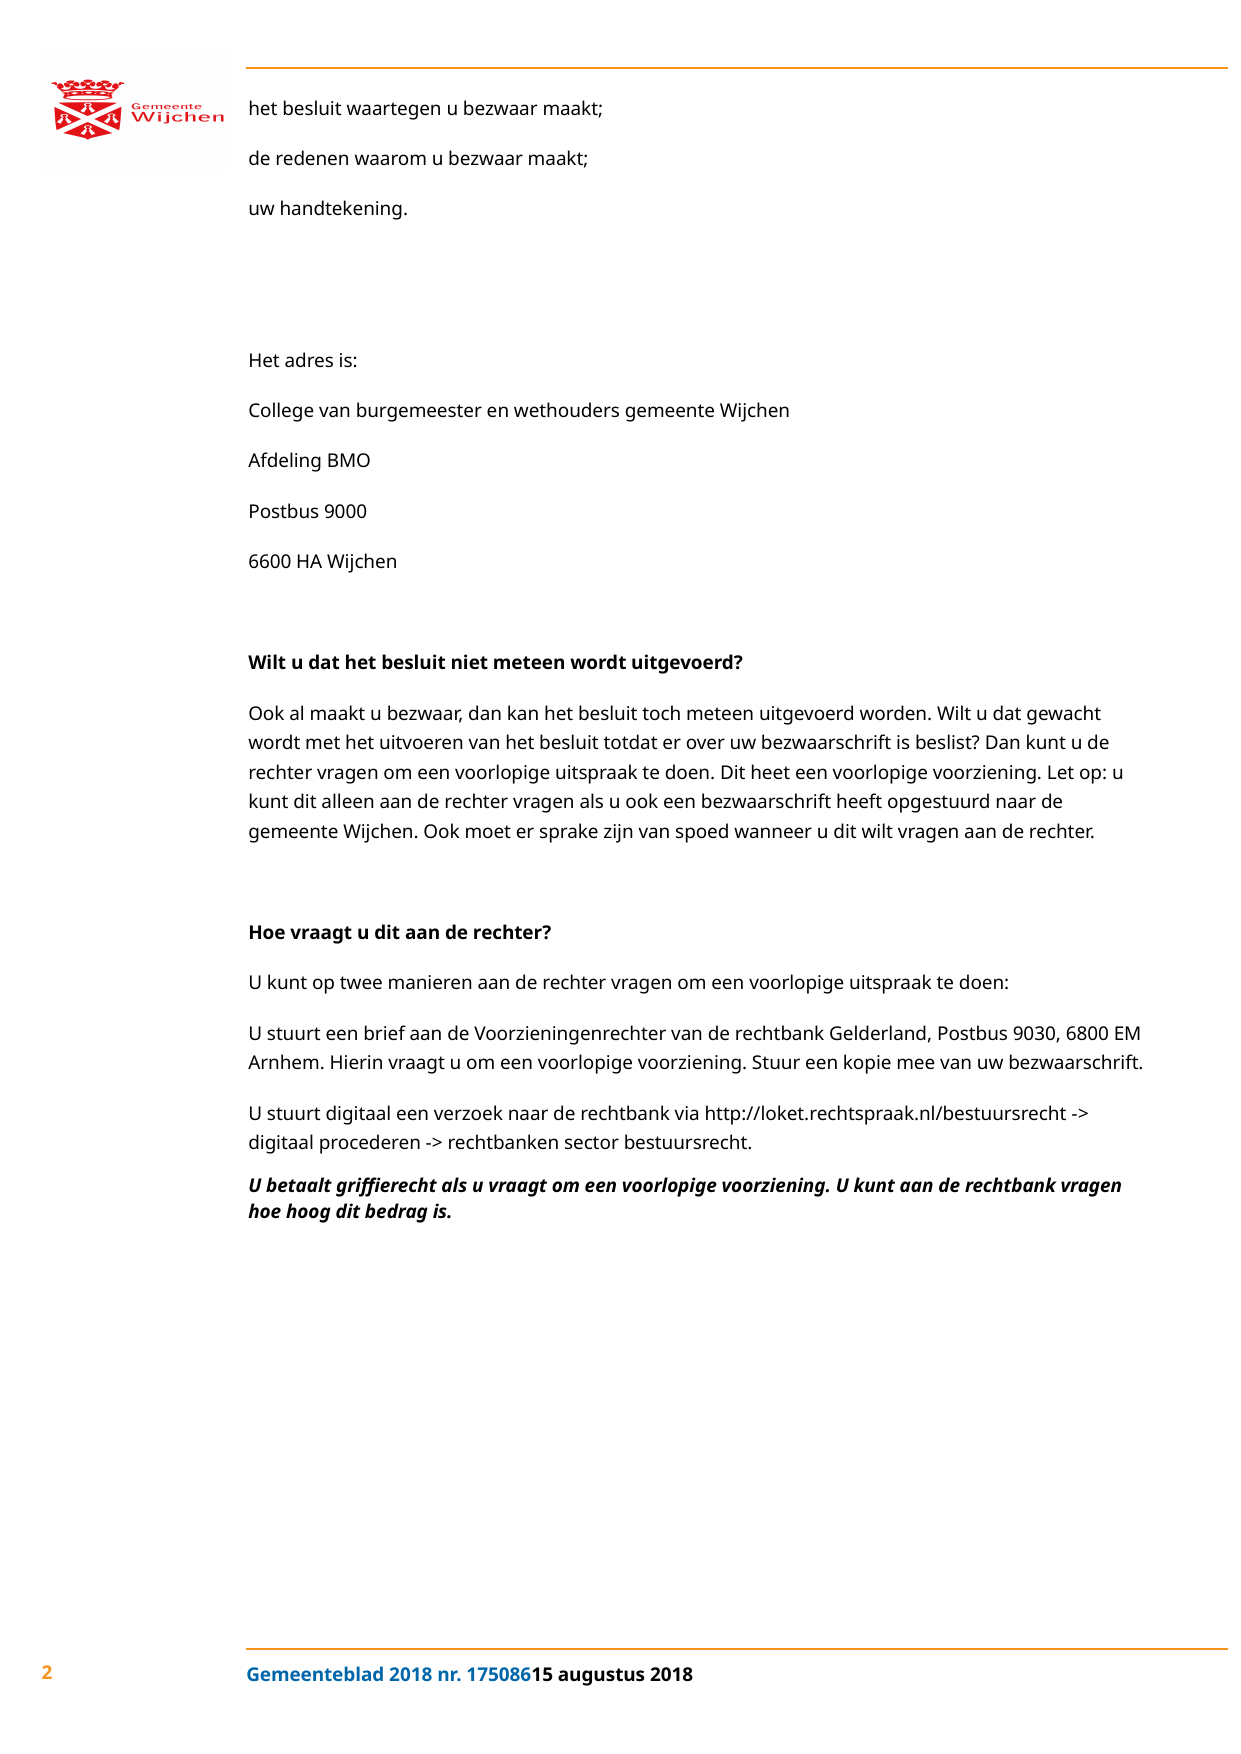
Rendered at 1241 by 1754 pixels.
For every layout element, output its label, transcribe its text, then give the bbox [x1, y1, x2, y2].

text College van burgemeester en wethouders gemeente Wijchen [248, 397, 1152, 423]
text 6600 HA Wijchen [248, 548, 1152, 574]
text Het adres is: [248, 347, 1152, 373]
text uw handtekening. [248, 196, 1152, 221]
text U stuurt een brief aan de Voorzieningenrechter van de rechtbank Gelderland, Postbus 9030, 6800 EM Arnhem. Hierin vraagt u om een voorlopige voorziening. Stuur een kopie mee van uw bezwaarschrift. [248, 1020, 1152, 1075]
picture [41, 47, 231, 172]
text Afdeling BMO [248, 448, 1152, 473]
text Hoe vraagt u dit aan de rechter? [248, 919, 1152, 945]
text U stuurt digitaal een verzoek naar de rechtbank via http://loket.rechtspraak.nl/bestuursrecht -> digitaal procederen -> rechtbanken sector bestuursrecht. [248, 1100, 1152, 1155]
text Postbus 9000 [248, 498, 1152, 524]
text U betaalt griffierecht als u vraagt om een voorlopige voorziening. U kunt aan de rechtbank vragen hoe hoog dit bedrag is. [248, 1172, 1152, 1224]
text Ook al maakt u bezwaar, dan kan het besluit toch meteen uitgevoerd worden. Wilt u dat gewacht wordt met het uitvoeren van het besluit totdat er over uw bezwaarschrift is beslist? Dan kunt u de rechter vragen om een voorlopige uitspraak te doen. Dit heet een voorlopige voorziening. Let op: u kunt dit alleen aan de rechter vragen als u ook een bezwaarschrift heeft opgestuurd naar de gemeente Wijchen. Ook moet er sprake zijn van spoed wanneer u dit wilt vragen aan de rechter. [248, 700, 1152, 844]
text de redenen waarom u bezwaar maakt; [248, 145, 1152, 171]
text Wilt u dat het besluit niet meteen wordt uitgevoerd? [248, 649, 1152, 675]
text het besluit waartegen u bezwaar maakt; [248, 95, 1152, 121]
text U kunt op twee manieren aan de rechter vragen om een voorlopige uitspraak te doen: [248, 969, 1152, 995]
